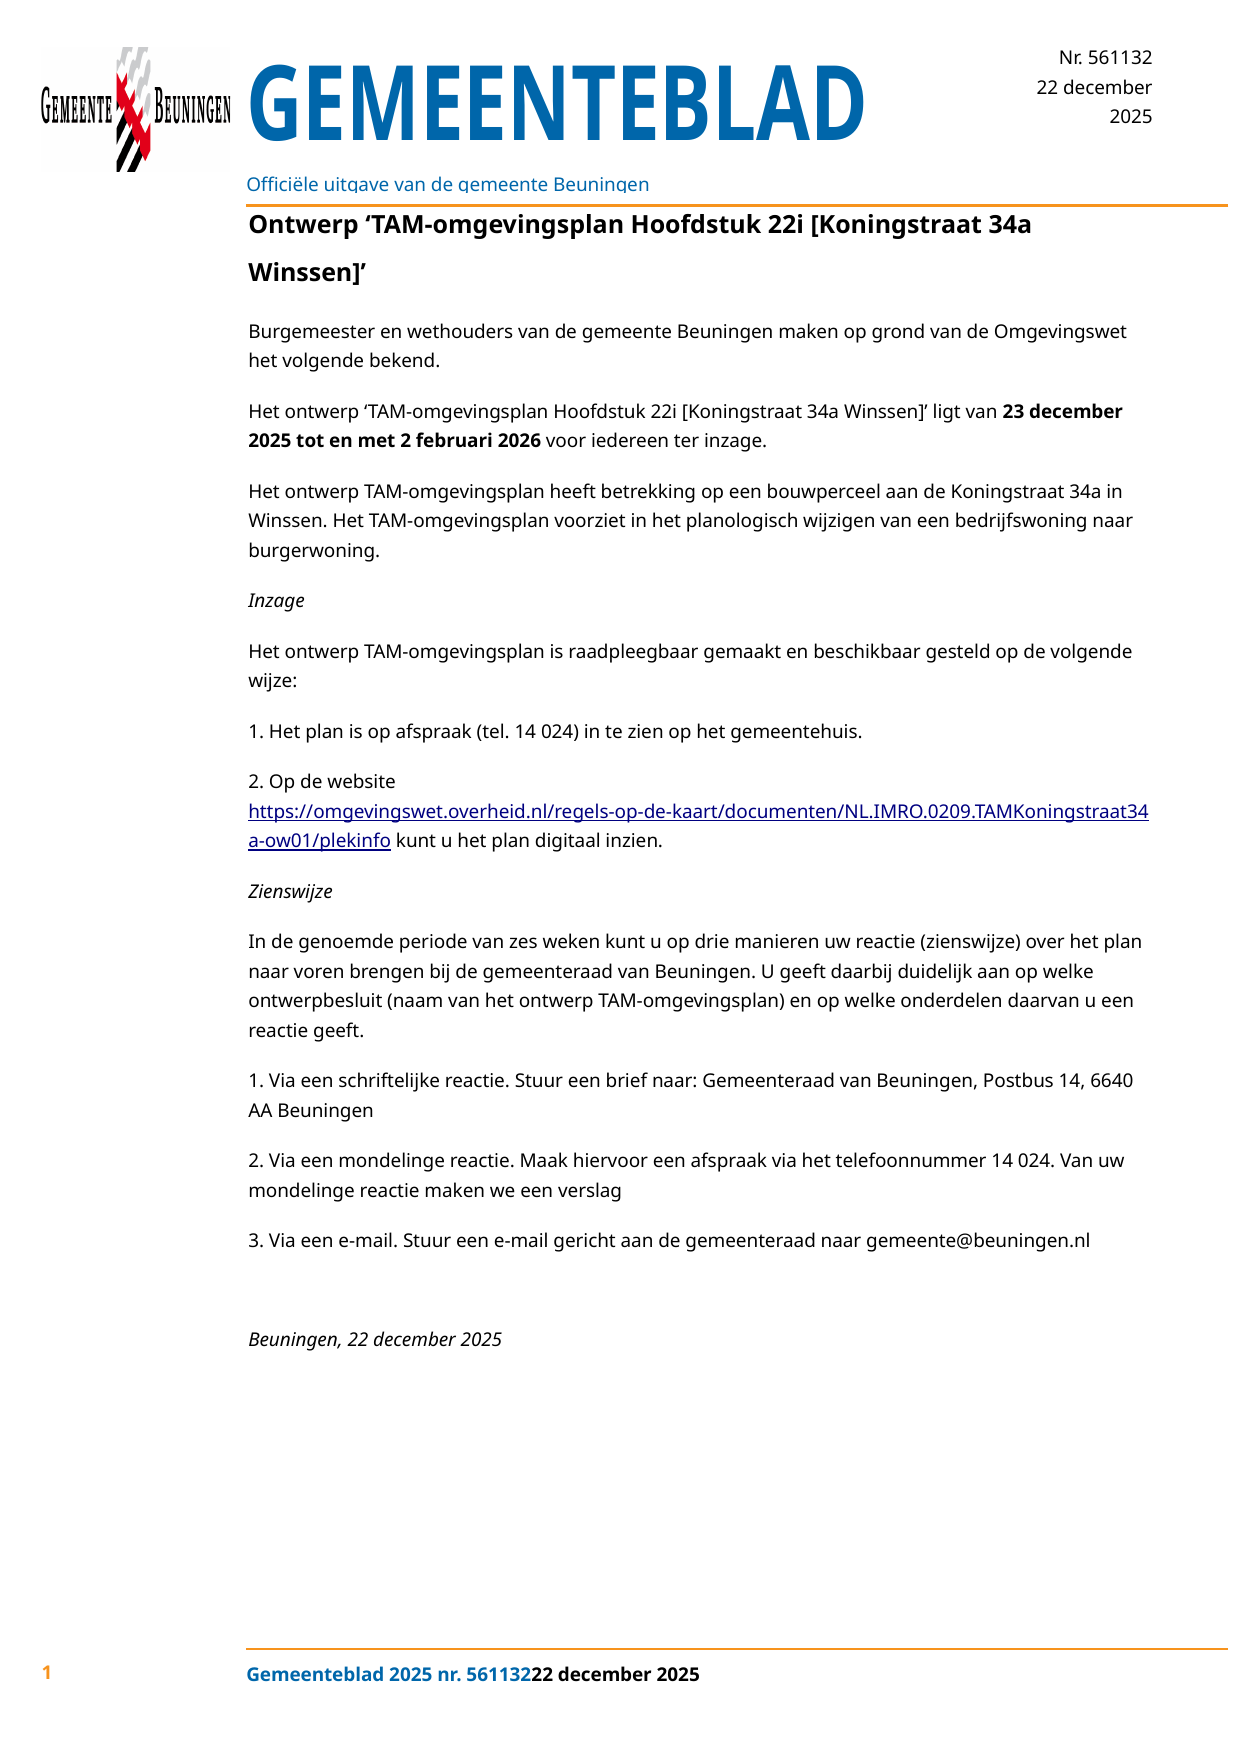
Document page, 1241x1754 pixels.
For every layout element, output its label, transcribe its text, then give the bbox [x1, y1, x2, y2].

text Het ontwerp ‘TAM-omgevingsplan Hoofdstuk 22i [Koningstraat 34a Winssen]’ ligt van 23 december 2025 tot en met 2 februari 2026 voor iedereen ter inzage. [248, 398, 1152, 453]
text In de genoemde periode van zes weken kunt u op drie manieren uw reactie (zienswijze) over het plan naar voren brengen bij de gemeenteraad van Beuningen. U geeft daarbij duidelijk aan op welke ontwerpbesluit (naam van het ontwerp TAM-omgevingsplan) en op welke onderdelen daarvan u een reactie geeft. [248, 928, 1152, 1043]
text Het ontwerp TAM-omgevingsplan heeft betrekking op een bouwperceel aan de Koningstraat 34a in Winssen. Het TAM-omgevingsplan voorziet in het planologisch wijzigen van een bedrijfswoning naar burgerwoning. [248, 478, 1152, 563]
text Zienswijze [248, 878, 1152, 904]
picture [41, 47, 231, 172]
text Ontwerp ‘TAM-omgevingsplan Hoofdstuk 22i [Koningstraat 34a Winssen]’ [248, 207, 1152, 288]
text 2. Via een mondelinge reactie. Maak hiervoor een afspraak via het telefoonnummer 14 024. Van uw mondelinge reactie maken we een verslag [248, 1147, 1152, 1203]
text 1. Het plan is op afspraak (tel. 14 024) in te zien op het gemeentehuis. [248, 718, 1152, 744]
text Het ontwerp TAM-omgevingsplan is raadpleegbaar gemaakt en beschikbaar gesteld op de volgende wijze: [248, 638, 1152, 693]
text Beuningen, 22 december 2025 [248, 1326, 1152, 1351]
text 3. Via een e-mail. Stuur een e-mail gericht aan de gemeenteraad naar gemeente@beuningen.nl [248, 1227, 1152, 1253]
text Burgemeester en wethouders van de gemeente Beuningen maken op grond van de Omgevingswet het volgende bekend. [248, 318, 1152, 373]
text Inzage [248, 587, 1152, 613]
text 1. Via een schriftelijke reactie. Stuur een brief naar: Gemeenteraad van Beuningen, Postbus 14, 6640 AA Beuningen [248, 1067, 1152, 1123]
text 2. Op de website https://omgevingswet.overheid.nl/regels-op-de-kaart/documenten/NL.IMRO.0209.TAMKoningstraat34a-ow01/plekinfo kunt u het plan digitaal inzien. [248, 768, 1152, 853]
